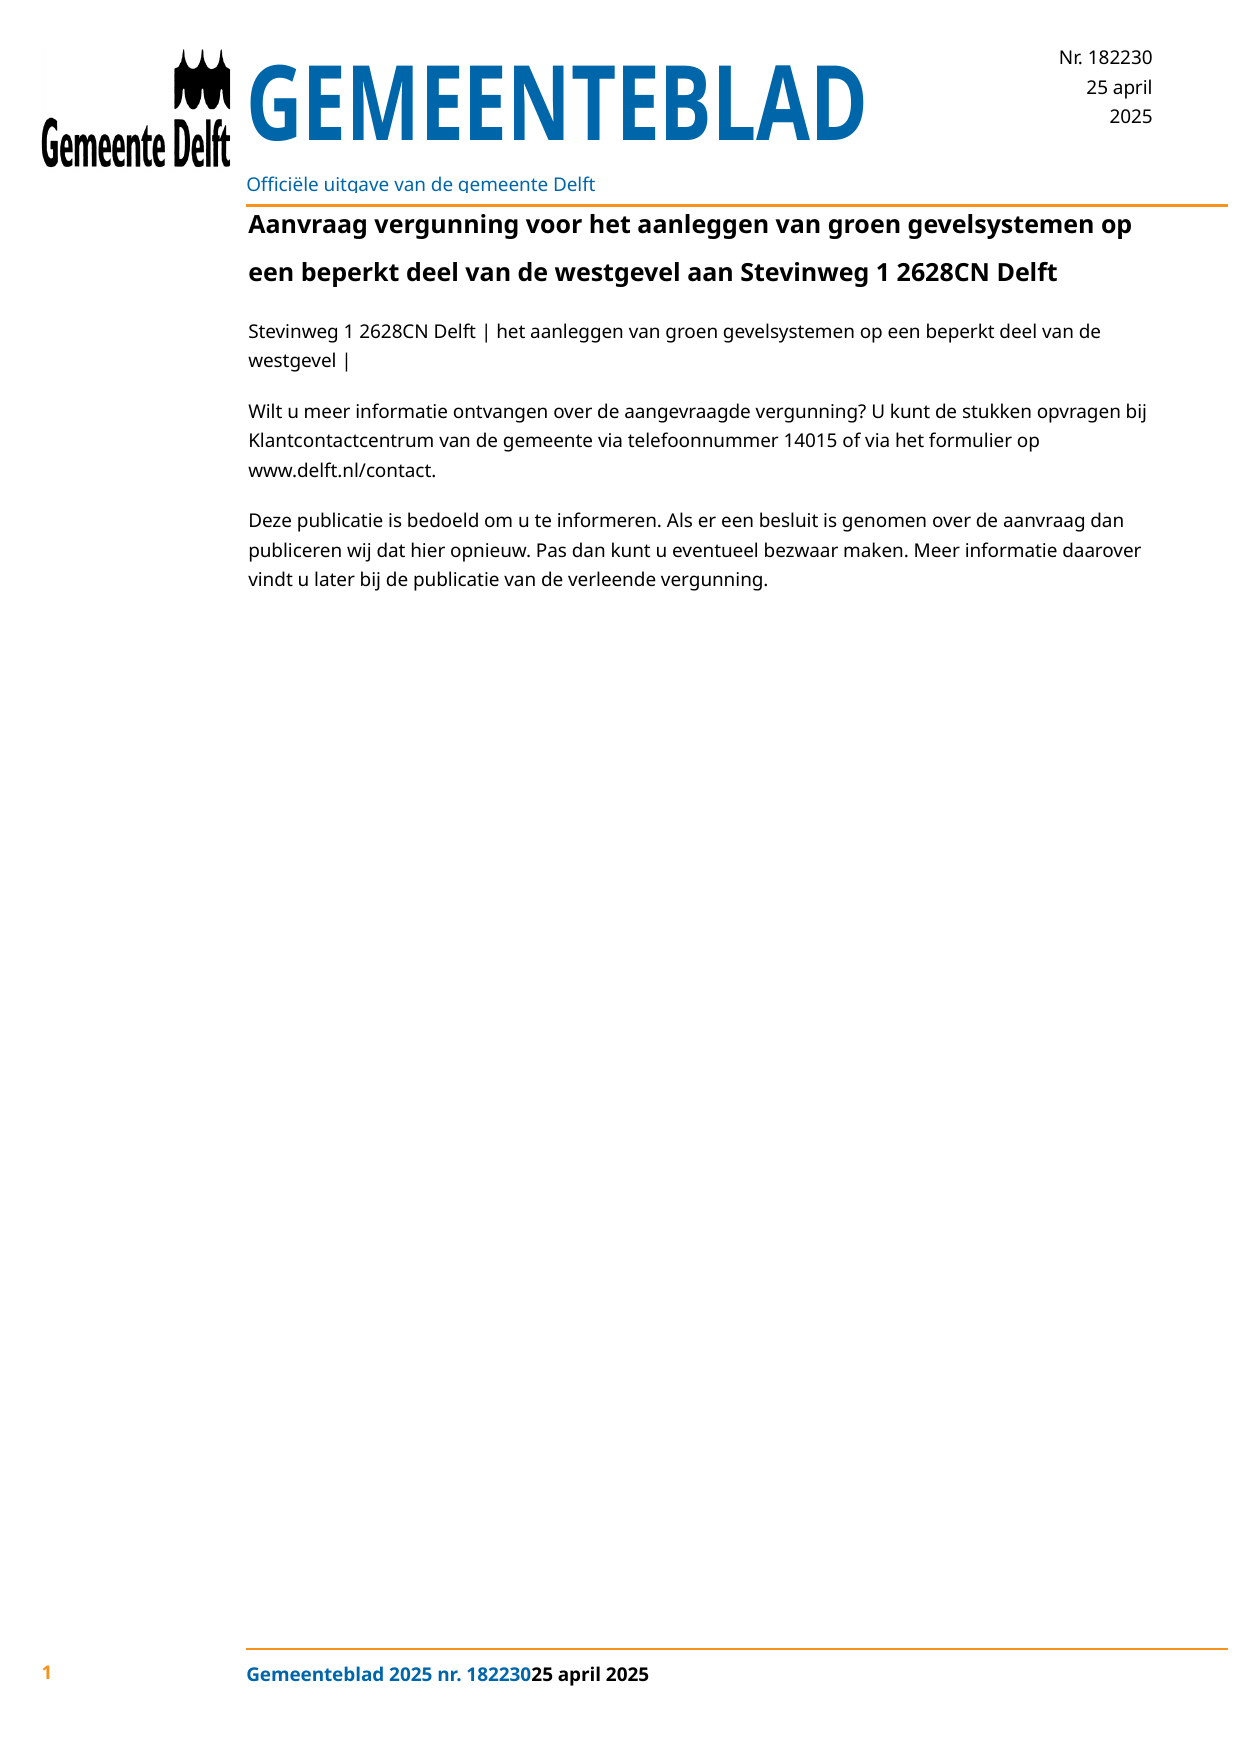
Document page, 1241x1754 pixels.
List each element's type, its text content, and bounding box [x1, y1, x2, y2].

picture [41, 47, 231, 172]
text Deze publicatie is bedoeld om u te informeren. Als er een besluit is genomen over de aanvraag dan publiceren wij dat hier opnieuw. Pas dan kunt u eventueel bezwaar maken. Meer informatie daarover vindt u later bij de publicatie van de verleende vergunning. [248, 507, 1152, 592]
text Aanvraag vergunning voor het aanleggen van groen gevelsystemen op een beperkt deel van de westgevel aan Stevinweg 1 2628CN Delft [248, 207, 1152, 288]
text Wilt u meer informatie ontvangen over de aangevraagde vergunning? U kunt de stukken opvragen bij Klantcontactcentrum van de gemeente via telefoonnummer 14015 of via het formulier op www.delft.nl/contact. [248, 398, 1152, 483]
text Stevinweg 1 2628CN Delft | het aanleggen van groen gevelsystemen op een beperkt deel van de westgevel | [248, 318, 1152, 373]
